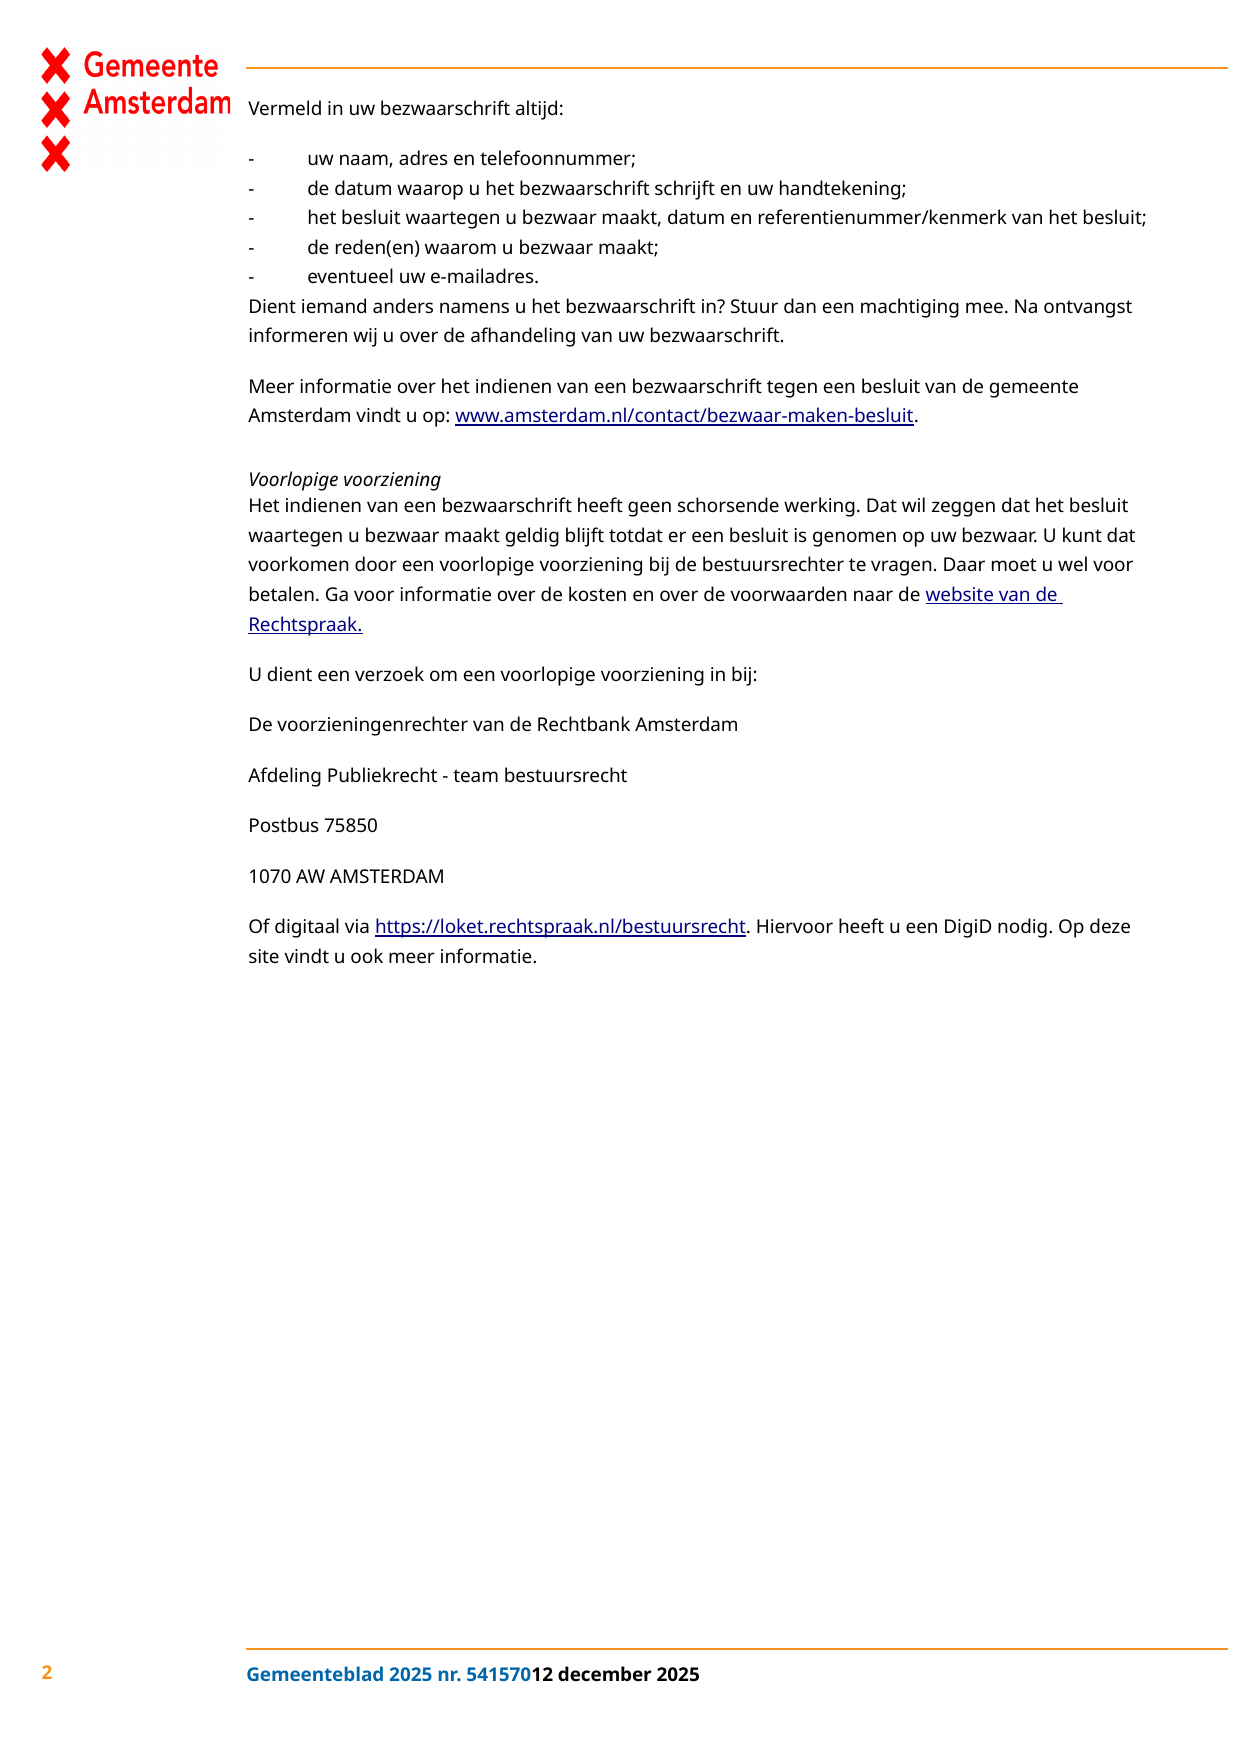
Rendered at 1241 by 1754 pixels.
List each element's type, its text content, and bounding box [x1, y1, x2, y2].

text Postbus 75850 [248, 812, 1152, 838]
list uw naam, adres en telefoonnummer; [248, 145, 1152, 171]
picture [41, 47, 231, 172]
text Het indienen van een bezwaarschrift heeft geen schorsende werking. Dat wil zeggen dat het besluit waartegen u bezwaar maakt geldig blijft totdat er een besluit is genomen op uw bezwaar. U kunt dat voorkomen door een voorlopige voorziening bij de bestuursrechter te vragen. Daar moet u wel voor betalen. Ga voor informatie over de kosten en over de voorwaarden naar de website van de Rechtspraak. [248, 492, 1152, 636]
text 1070 AW AMSTERDAM [248, 863, 1152, 888]
list eventueel uw e-mailadres. [248, 263, 1152, 289]
text Voorlopige voorziening [248, 467, 1152, 492]
text Dient iemand anders namens u het bezwaarschrift in? Stuur dan een machtiging mee. Na ontvangst informeren wij u over de afhandeling van uw bezwaarschrift. [248, 293, 1152, 348]
list de datum waarop u het bezwaarschrift schrijft en uw handtekening; [248, 175, 1152, 201]
text Of digitaal via https://loket.rechtspraak.nl/bestuursrecht. Hiervoor heeft u een DigiD nodig. Op deze site vindt u ook meer informatie. [248, 913, 1152, 968]
text Afdeling Publiekrecht - team bestuursrecht [248, 762, 1152, 788]
text De voorzieningenrechter van de Rechtbank Amsterdam [248, 712, 1152, 737]
list de reden(en) waarom u bezwaar maakt; [248, 234, 1152, 260]
text Vermeld in uw bezwaarschrift altijd: [248, 95, 1152, 121]
text Meer informatie over het indienen van een bezwaarschrift tegen een besluit van de gemeente Amsterdam vindt u op: www.amsterdam.nl/contact/bezwaar-maken-besluit. [248, 373, 1152, 428]
list het besluit waartegen u bezwaar maakt, datum en referentienummer/kenmerk van het besluit; [248, 204, 1152, 230]
text U dient een verzoek om een voorlopige voorziening in bij: [248, 661, 1152, 687]
